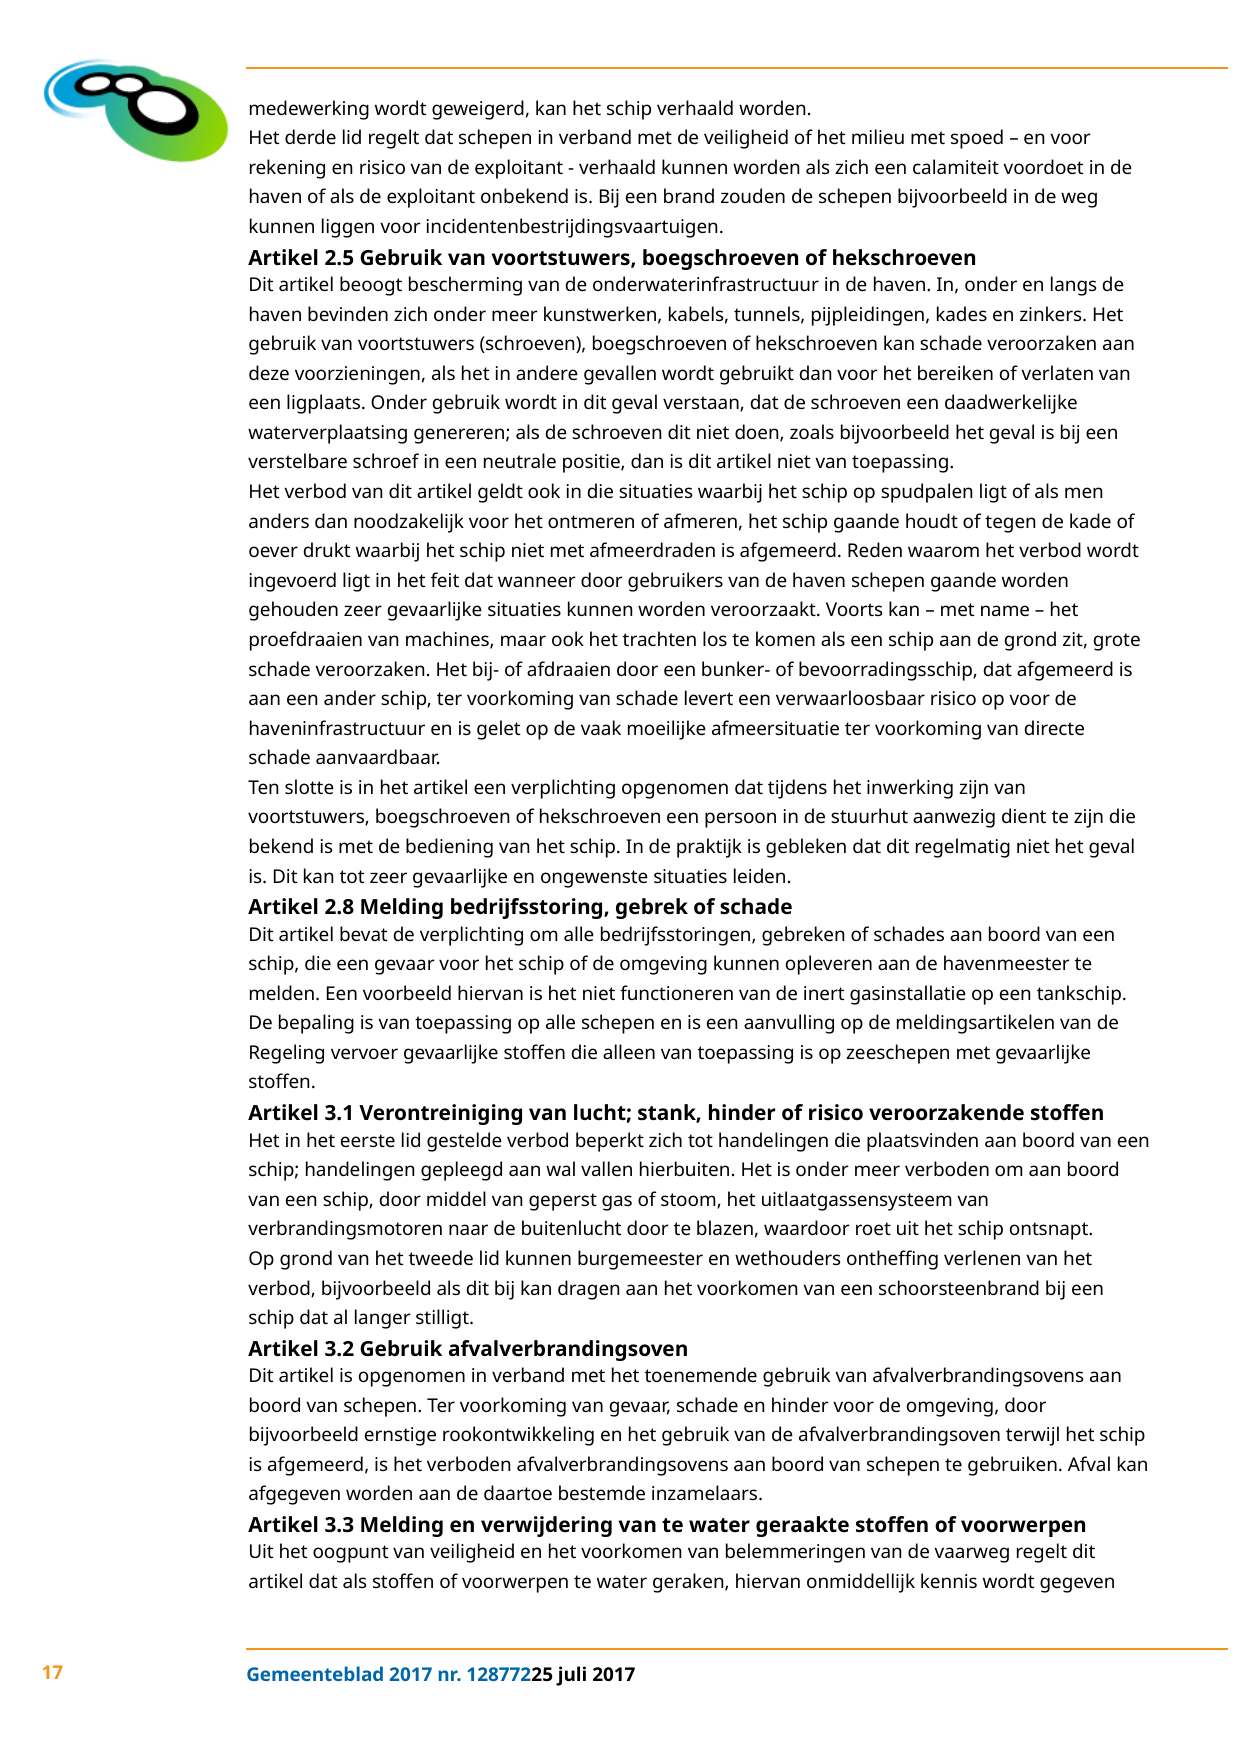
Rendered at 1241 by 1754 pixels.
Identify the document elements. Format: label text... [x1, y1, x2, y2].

text Het derde lid regelt dat schepen in verband met de veiligheid of het milieu met spoed – en voor rekening en risico van de exploitant - verhaald kunnen worden als zich een calamiteit voordoet in de haven of als de exploitant onbekend is. Bij een brand zouden de schepen bijvoorbeeld in de weg kunnen liggen voor incidentenbestrijdingsvaartuigen. [248, 124, 1152, 239]
text Uit het oogpunt van veiligheid en het voorkomen van belemmeringen van de vaarweg regelt dit artikel dat als stoffen of voorwerpen te water geraken, hiervan onmiddellijk kennis wordt gegeven [248, 1539, 1152, 1594]
text Op grond van het tweede lid kunnen burgemeester en wethouders ontheffing verlenen van het verbod, bijvoorbeeld als dit bij kan dragen aan het voorkomen van een schoorsteenbrand bij een schip dat al langer stilligt. [248, 1245, 1152, 1330]
text Dit artikel beoogt bescherming van de onderwaterinfrastructuur in de haven. In, onder en langs de haven bevinden zich onder meer kunstwerken, kabels, tunnels, pijpleidingen, kades en zinkers. Het gebruik van voortstuwers (schroeven), boegschroeven of hekschroeven kan schade veroorzaken aan deze voorzieningen, als het in andere gevallen wordt gebruikt dan voor het bereiken of verlaten van een ligplaats. Onder gebruik wordt in dit geval verstaan, dat de schroeven een daadwerkelijke waterverplaatsing genereren; als de schroeven dit niet doen, zoals bijvoorbeeld het geval is bij een verstelbare schroef in een neutrale positie, dan is dit artikel niet van toepassing. [248, 271, 1152, 474]
picture [41, 47, 231, 172]
text Artikel 3.1 Verontreiniging van lucht; stank, hinder of risico veroorzakende stoffen [248, 1098, 1152, 1127]
text Artikel 3.3 Melding en verwijdering van te water geraakte stoffen of voorwerpen [248, 1510, 1152, 1539]
text Dit artikel bevat de verplichting om alle bedrijfsstoringen, gebreken of schades aan boord van een schip, die een gevaar voor het schip of de omgeving kunnen opleveren aan de havenmeester te melden. Een voorbeeld hiervan is het niet functioneren van de inert gasinstallatie op een tankschip. De bepaling is van toepassing op alle schepen en is een aanvulling op de meldingsartikelen van de Regeling vervoer gevaarlijke stoffen die alleen van toepassing is op zeeschepen met gevaarlijke stoffen. [248, 921, 1152, 1094]
text Het verbod van dit artikel geldt ook in die situaties waarbij het schip op spudpalen ligt of als men anders dan noodzakelijk voor het ontmeren of afmeren, het schip gaande houdt of tegen de kade of oever drukt waarbij het schip niet met afmeerdraden is afgemeerd. Reden waarom het verbod wordt ingevoerd ligt in het feit dat wanneer door gebruikers van de haven schepen gaande worden gehouden zeer gevaarlijke situaties kunnen worden veroorzaakt. Voorts kan – met name – het proefdraaien van machines, maar ook het trachten los te komen als een schip aan de grond zit, grote schade veroorzaken. Het bij- of afdraaien door een bunker- of bevoorradingsschip, dat afgemeerd is aan een ander schip, ter voorkoming van schade levert een verwaarloosbaar risico op voor de haveninfrastructuur en is gelet op de vaak moeilijke afmeersituatie ter voorkoming van directe schade aanvaardbaar. [248, 478, 1152, 770]
text Artikel 2.8 Melding bedrijfsstoring, gebrek of schade [248, 892, 1152, 921]
text medewerking wordt geweigerd, kan het schip verhaald worden. [248, 95, 1152, 121]
text Artikel 3.2 Gebruik afvalverbrandingsoven [248, 1334, 1152, 1362]
text Ten slotte is in het artikel een verplichting opgenomen dat tijdens het inwerking zijn van voortstuwers, boegschroeven of hekschroeven een persoon in de stuurhut aanwezig dient te zijn die bekend is met de bediening van het schip. In de praktijk is gebleken dat dit regelmatig niet het geval is. Dit kan tot zeer gevaarlijke en ongewenste situaties leiden. [248, 774, 1152, 888]
text Het in het eerste lid gestelde verbod beperkt zich tot handelingen die plaatsvinden aan boord van een schip; handelingen gepleegd aan wal vallen hierbuiten. Het is onder meer verboden om aan boord van een schip, door middel van geperst gas of stoom, het uitlaatgassensysteem van verbrandingsmotoren naar de buitenlucht door te blazen, waardoor roet uit het schip ontsnapt. [248, 1127, 1152, 1241]
text Dit artikel is opgenomen in verband met het toenemende gebruik van afvalverbrandingsovens aan boord van schepen. Ter voorkoming van gevaar, schade en hinder voor de omgeving, door bijvoorbeeld ernstige rookontwikkeling en het gebruik van de afvalverbrandingsoven terwijl het schip is afgemeerd, is het verboden afvalverbrandingsovens aan boord van schepen te gebruiken. Afval kan afgegeven worden aan de daartoe bestemde inzamelaars. [248, 1362, 1152, 1506]
text Artikel 2.5 Gebruik van voortstuwers, boegschroeven of hekschroeven [248, 243, 1152, 271]
